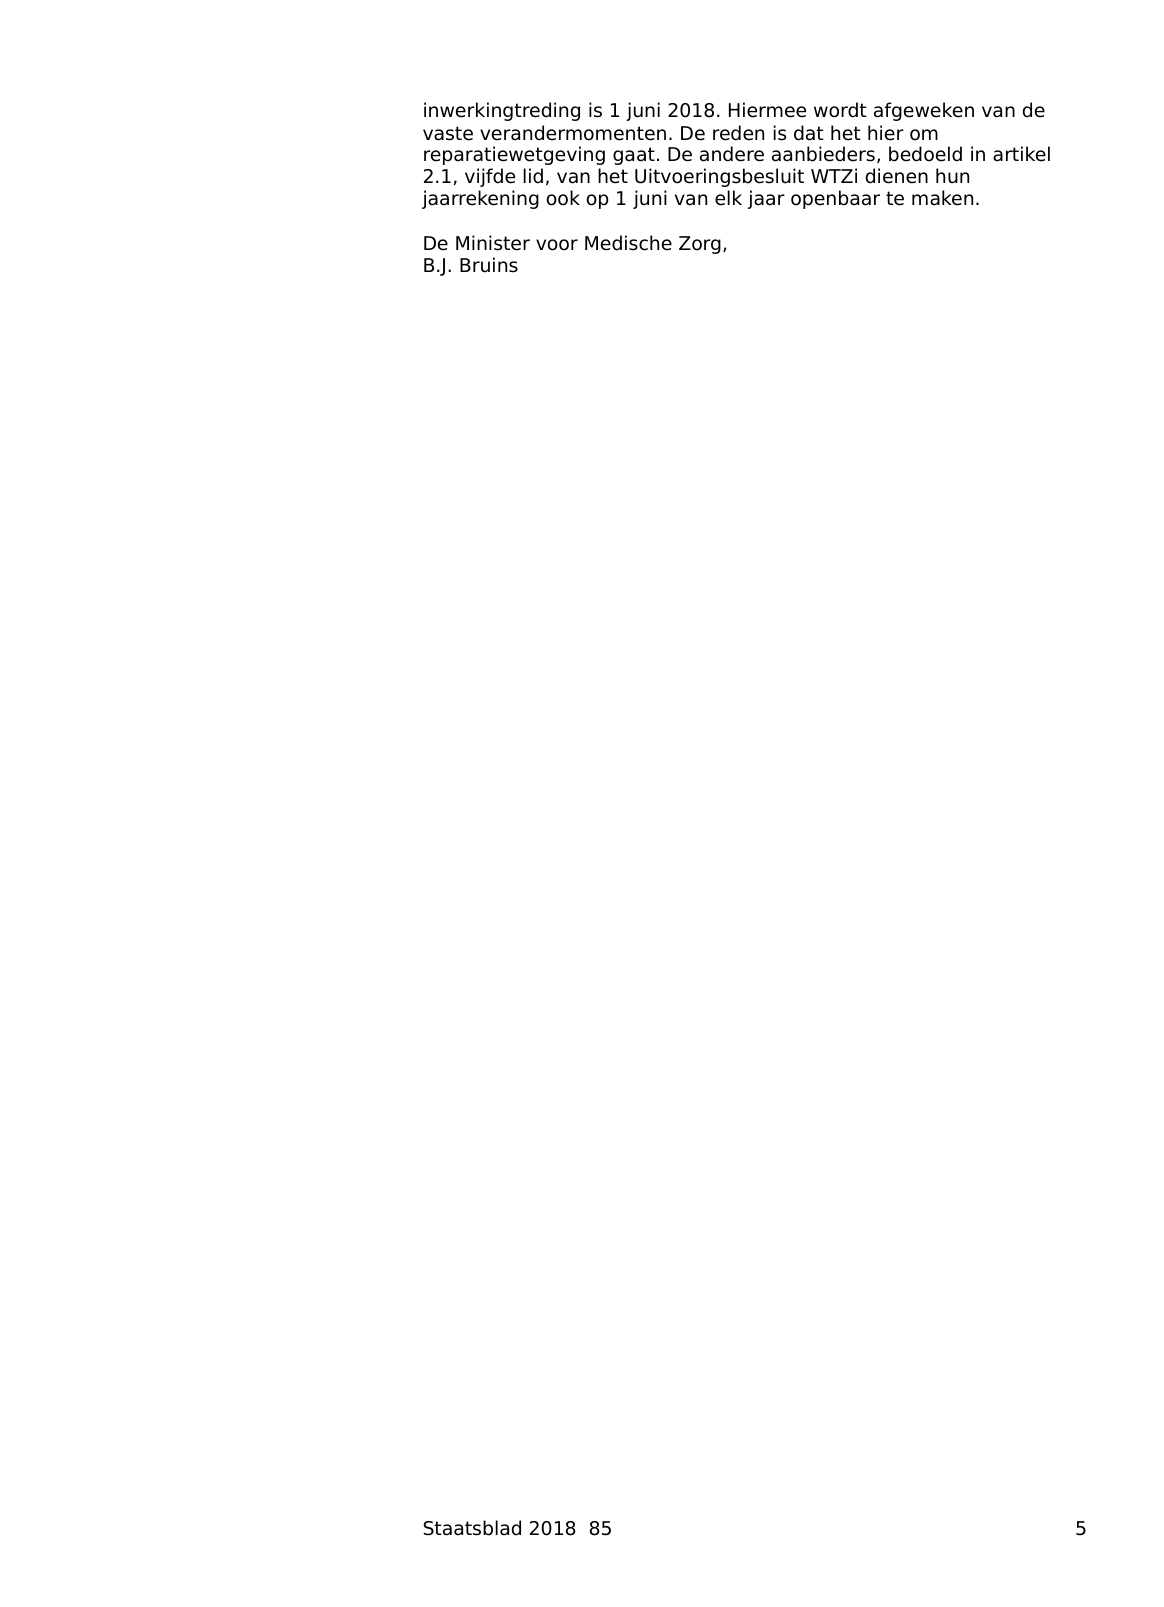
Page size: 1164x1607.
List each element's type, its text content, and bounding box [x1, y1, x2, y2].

text inwerkingtreding is 1 juni 2018. Hiermee wordt afgeweken van de vaste verandermomenten. De reden is dat het hier om reparatiewetgeving gaat. De andere aanbieders, bedoeld in artikel 2.1, vijfde lid, van het Uitvoeringsbesluit WTZi dienen hun jaarrekening ook op 1 juni van elk jaar openbaar te maken. [422, 100, 1087, 210]
text De Minister voor Medische Zorg, B.J. Bruins [422, 232, 1087, 276]
